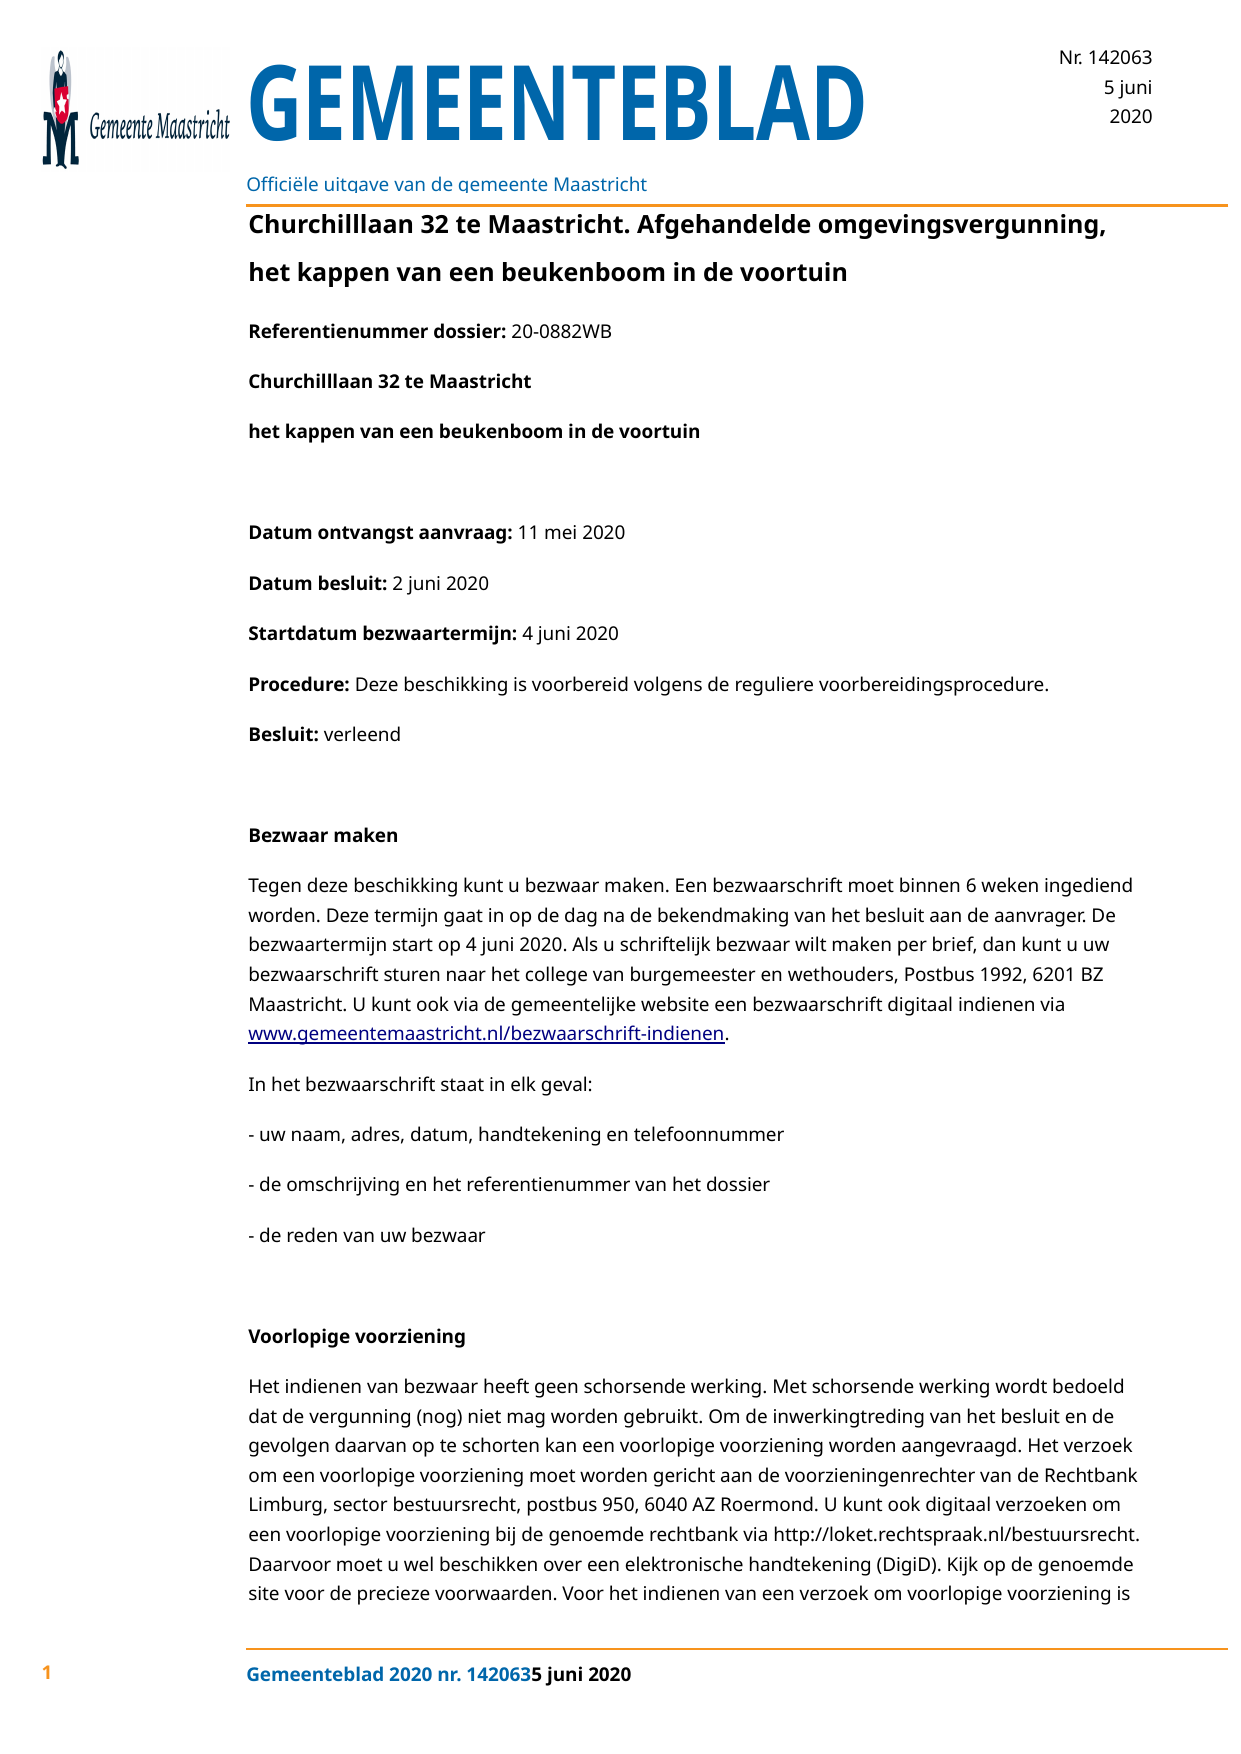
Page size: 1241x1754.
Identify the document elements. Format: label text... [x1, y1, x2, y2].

text Besluit: verleend [248, 721, 1152, 747]
text Bezwaar maken [248, 822, 1152, 848]
text Churchilllaan 32 te Maastricht [248, 368, 1152, 394]
text In het bezwaarschrift staat in elk geval: [248, 1071, 1152, 1097]
text het kappen van een beukenboom in de voortuin [248, 419, 1152, 444]
text - de omschrijving en het referentienummer van het dossier [248, 1172, 1152, 1197]
text Tegen deze beschikking kunt u bezwaar maken. Een bezwaarschrift moet binnen 6 weken ingediend worden. Deze termijn gaat in op de dag na de bekendmaking van het besluit aan de aanvrager. De bezwaartermijn start op 4 juni 2020. Als u schriftelijk bezwaar wilt maken per brief, dan kunt u uw bezwaarschrift sturen naar het college van burgemeester en wethouders, Postbus 1992, 6201 BZ Maastricht. U kunt ook via de gemeentelijke website een bezwaarschrift digitaal indienen via www.gemeentemaastricht.nl/bezwaarschrift-indienen. [248, 872, 1152, 1046]
text Voorlopige voorziening [248, 1323, 1152, 1349]
text - de reden van uw bezwaar [248, 1222, 1152, 1248]
text Datum ontvangst aanvraag: 11 mei 2020 [248, 519, 1152, 545]
text Startdatum bezwaartermijn: 4 juni 2020 [248, 620, 1152, 646]
text Procedure: Deze beschikking is voorbereid volgens de reguliere voorbereidingsprocedure. [248, 671, 1152, 697]
text Churchilllaan 32 te Maastricht. Afgehandelde omgevingsvergunning, het kappen van een beukenboom in de voortuin [248, 207, 1152, 288]
text Datum besluit: 2 juni 2020 [248, 570, 1152, 596]
text Referentienummer dossier: 20-0882WB [248, 318, 1152, 344]
text Het indienen van bezwaar heeft geen schorsende werking. Met schorsende werking wordt bedoeld dat de vergunning (nog) niet mag worden gebruikt. Om de inwerkingtreding van het besluit en de gevolgen daarvan op te schorten kan een voorlopige voorziening worden aangevraagd. Het verzoek om een voorlopige voorziening moet worden gericht aan de voorzieningenrechter van de Rechtbank Limburg, sector bestuursrecht, postbus 950, 6040 AZ Roermond. U kunt ook digitaal verzoeken om een voorlopige voorziening bij de genoemde rechtbank via http://loket.rechtspraak.nl/bestuursrecht. Daarvoor moet u wel beschikken over een elektronische handtekening (DigiD). Kijk op de genoemde site voor de precieze voorwaarden. Voor het indienen van een verzoek om voorlopige voorziening is [248, 1373, 1152, 1606]
picture [41, 47, 231, 172]
text - uw naam, adres, datum, handtekening en telefoonnummer [248, 1121, 1152, 1147]
